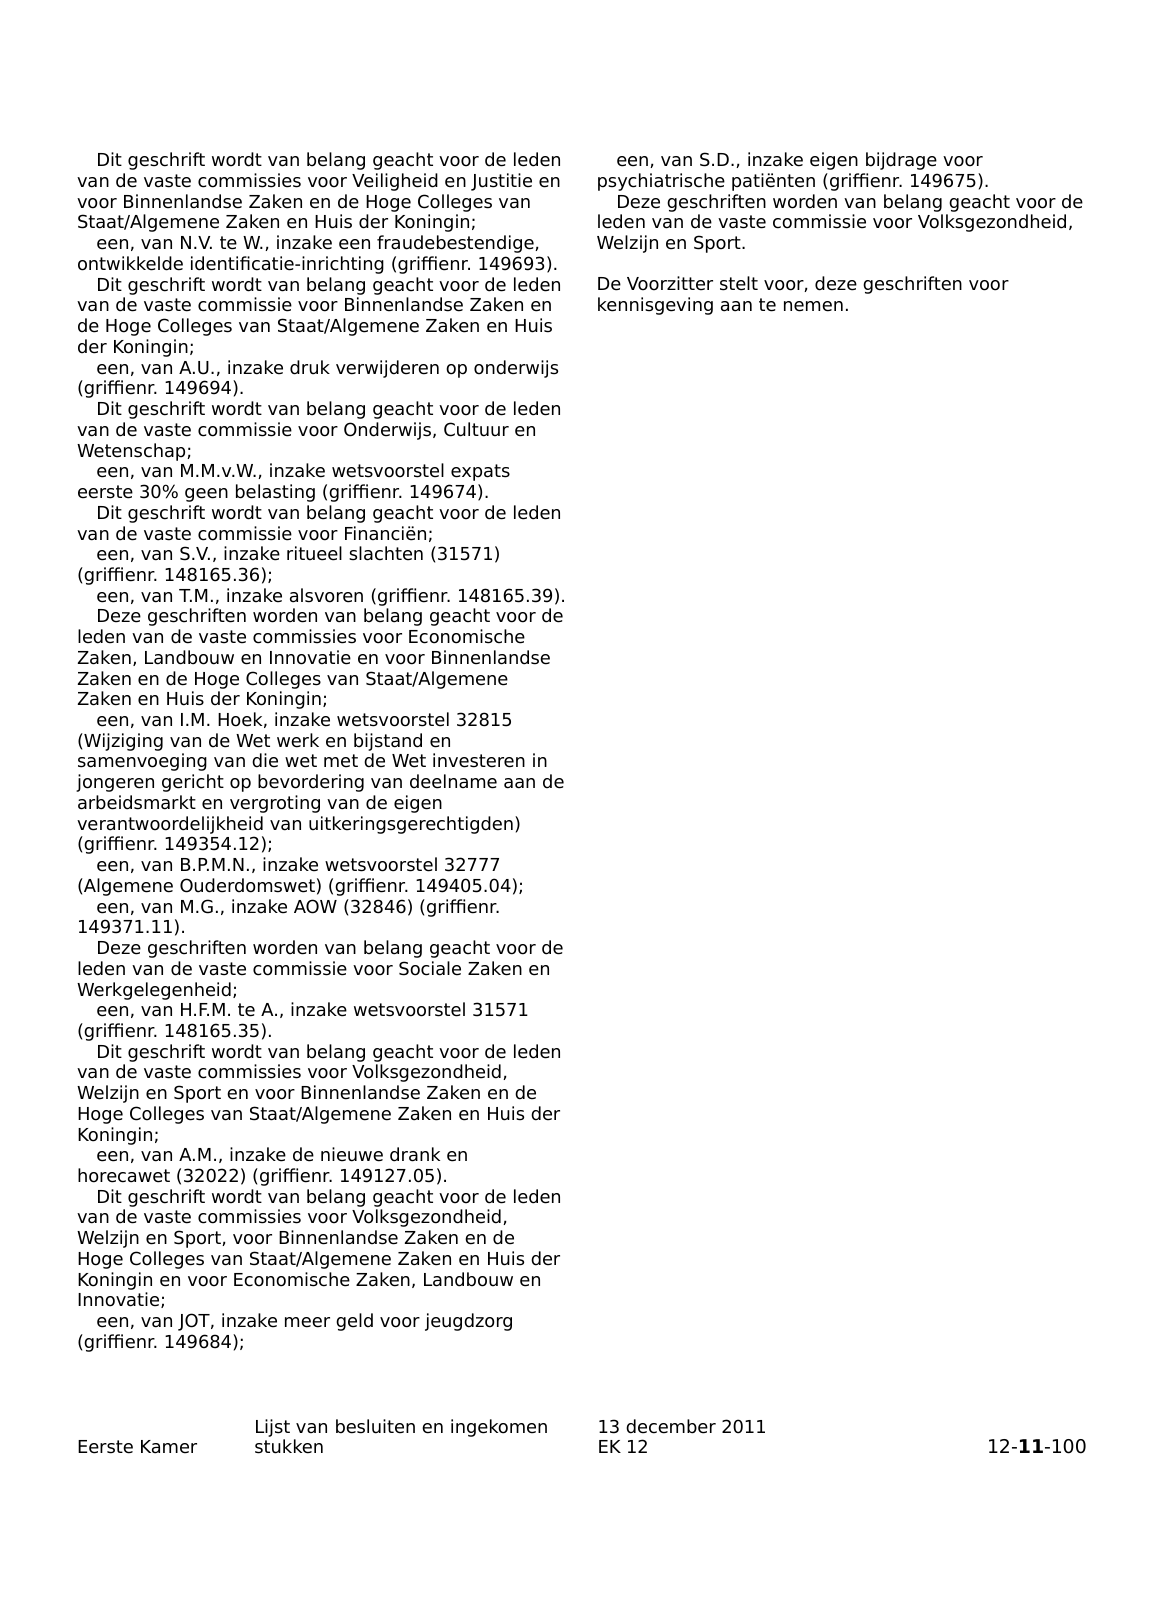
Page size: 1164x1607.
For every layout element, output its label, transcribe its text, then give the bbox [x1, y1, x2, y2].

text Dit geschrift wordt van belang geacht voor de leden van de vaste commissies voor Veiligheid en Justitie en voor Binnenlandse Zaken en de Hoge Colleges van Staat/Algemene Zaken en Huis der Koningin; [77, 150, 567, 233]
text een, van JOT, inzake meer geld voor jeugdzorg (griffienr. 149684); [77, 1311, 567, 1352]
text een, van T.M., inzake alsvoren (griffienr. 148165.39). [77, 586, 567, 606]
text een, van I.M. Hoek, inzake wetsvoorstel 32815 (Wijziging van de Wet werk en bijstand en samenvoeging van die wet met de Wet investeren in jongeren gericht op bevordering van deelname aan de arbeidsmarkt en vergroting van de eigen verantwoordelijkheid van uitkeringsgerechtigden) (griffienr. 149354.12); [77, 710, 567, 855]
text een, van S.D., inzake eigen bijdrage voor psychiatrische patiënten (griffienr. 149675). [596, 150, 1087, 192]
text een, van S.V., inzake ritueel slachten (31571) (griffienr. 148165.36); [77, 544, 567, 586]
text een, van A.U., inzake druk verwijderen op onderwijs (griffienr. 149694). [77, 357, 567, 399]
text een, van M.M.v.W., inzake wetsvoorstel expats eerste 30% geen belasting (griffienr. 149674). [77, 461, 567, 503]
text Dit geschrift wordt van belang geacht voor de leden van de vaste commissie voor Onderwijs, Cultuur en Wetenschap; [77, 399, 567, 461]
text een, van A.M., inzake de nieuwe drank en horecawet (32022) (griffienr. 149127.05). [77, 1145, 567, 1187]
text een, van N.V. te W., inzake een fraudebestendige, ontwikkelde identificatie-inrichting (griffienr. 149693). [77, 233, 567, 274]
text Dit geschrift wordt van belang geacht voor de leden van de vaste commissies voor Volksgezondheid, Welzijn en Sport, voor Binnenlandse Zaken en de Hoge Colleges van Staat/Algemene Zaken en Huis der Koningin en voor Economische Zaken, Landbouw en Innovatie; [77, 1187, 567, 1311]
text Deze geschriften worden van belang geacht voor de leden van de vaste commissies voor Economische Zaken, Landbouw en Innovatie en voor Binnenlandse Zaken en de Hoge Colleges van Staat/Algemene Zaken en Huis der Koningin; [77, 606, 567, 710]
text Deze geschriften worden van belang geacht voor de leden van de vaste commissie voor Volksgezondheid, Welzijn en Sport. [596, 192, 1087, 254]
text Deze geschriften worden van belang geacht voor de leden van de vaste commissie voor Sociale Zaken en Werkgelegenheid; [77, 938, 567, 1000]
text een, van H.F.M. te A., inzake wetsvoorstel 31571 (griffienr. 148165.35). [77, 1000, 567, 1042]
text een, van B.P.M.N., inzake wetsvoorstel 32777 (Algemene Ouderdomswet) (griffienr. 149405.04); [77, 855, 567, 896]
text Dit geschrift wordt van belang geacht voor de leden van de vaste commissie voor Financiën; [77, 503, 567, 544]
text een, van M.G., inzake AOW (32846) (griffienr. 149371.11). [77, 896, 567, 938]
text Dit geschrift wordt van belang geacht voor de leden van de vaste commissies voor Volksgezondheid, Welzijn en Sport en voor Binnenlandse Zaken en de Hoge Colleges van Staat/Algemene Zaken en Huis der Koningin; [77, 1042, 567, 1145]
text Dit geschrift wordt van belang geacht voor de leden van de vaste commissie voor Binnenlandse Zaken en de Hoge Colleges van Staat/Algemene Zaken en Huis der Koningin; [77, 274, 567, 357]
text De Voorzitter stelt voor, deze geschriften voor kennisgeving aan te nemen. [596, 274, 1087, 315]
